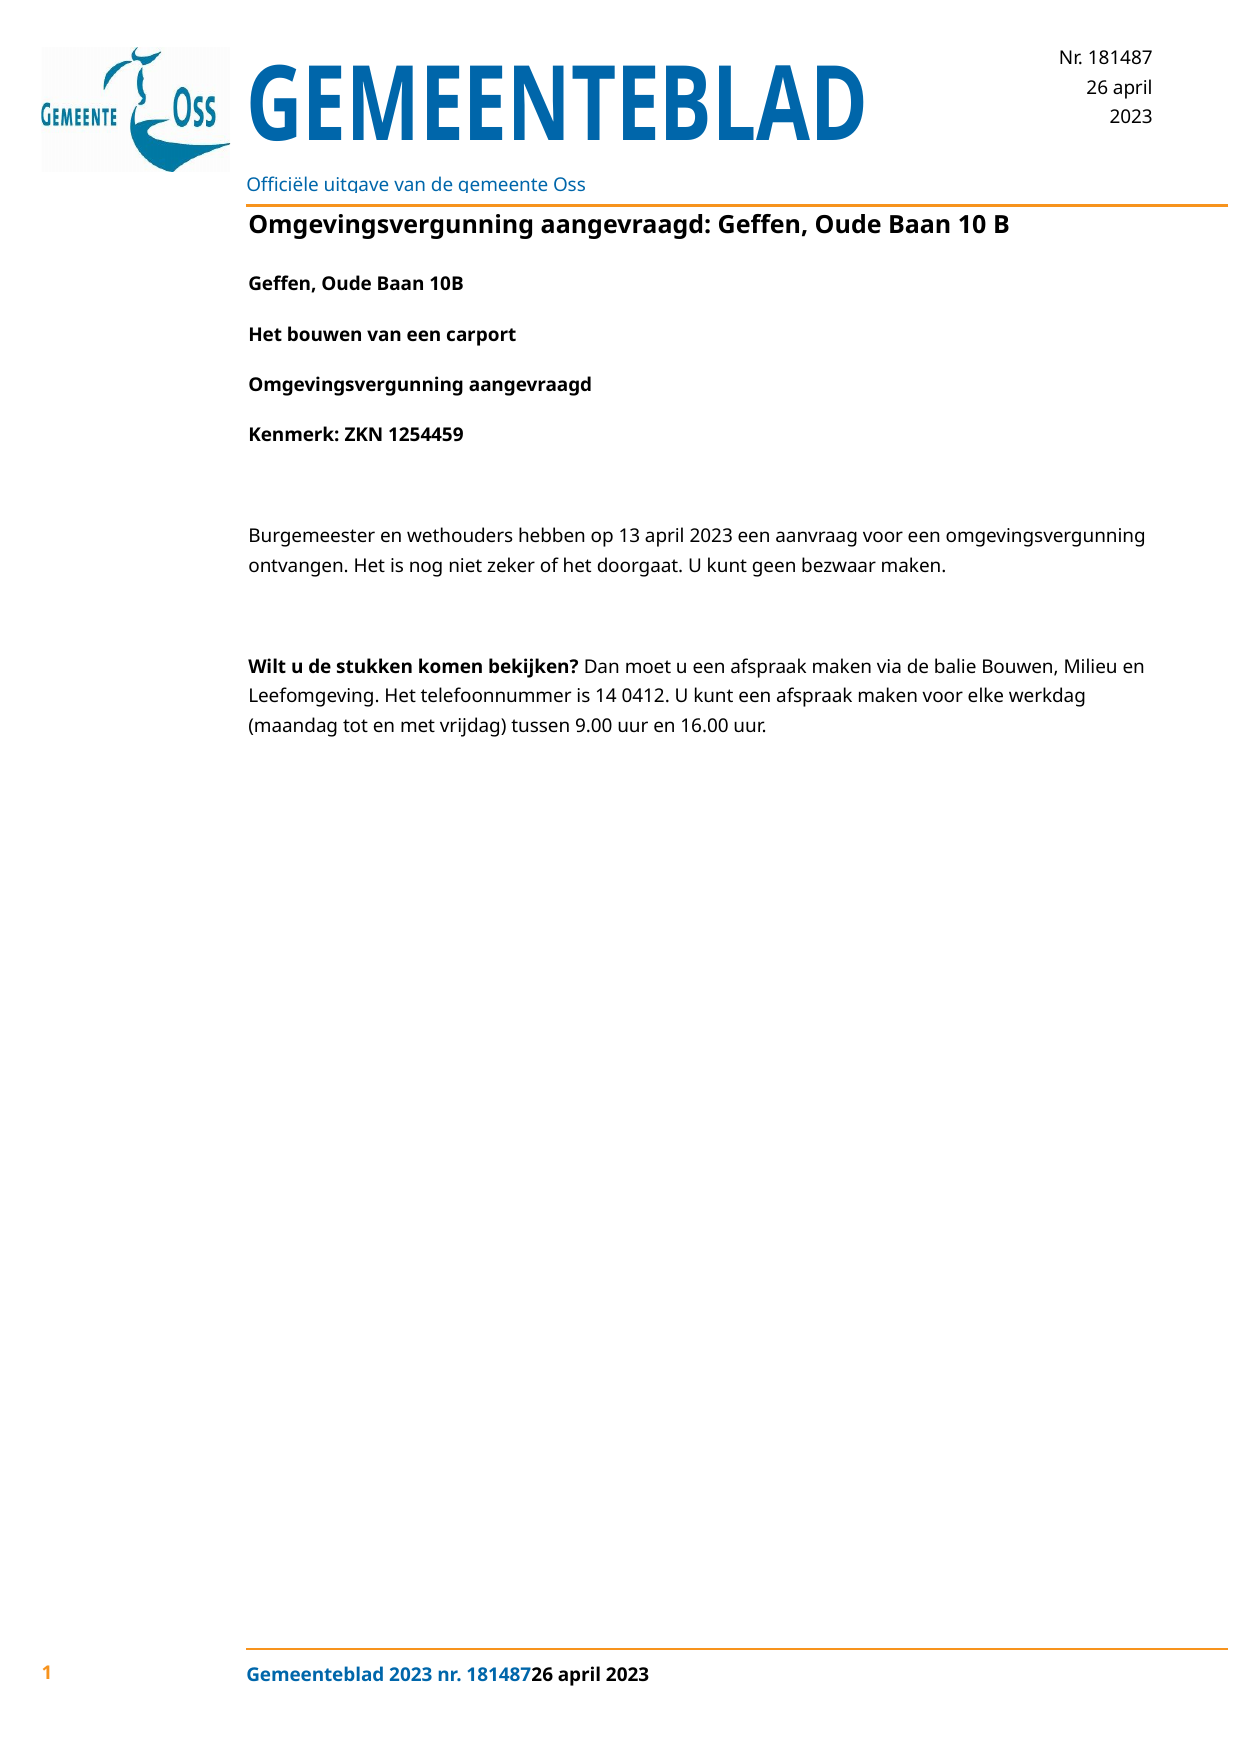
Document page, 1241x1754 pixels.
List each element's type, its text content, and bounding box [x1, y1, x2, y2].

text Omgevingsvergunning aangevraagd [248, 371, 1152, 397]
text Kenmerk: ZKN 1254459 [248, 422, 1152, 447]
picture [41, 47, 231, 172]
text Wilt u de stukken komen bekijken? Dan moet u een afspraak maken via de balie Bouwen, Milieu en Leefomgeving. Het telefoonnummer is 14 0412. U kunt een afspraak maken voor elke werkdag (maandag tot en met vrijdag) tussen 9.00 uur en 16.00 uur. [248, 653, 1152, 738]
text Burgemeester en wethouders hebben op 13 april 2023 een aanvraag voor een omgevingsvergunning ontvangen. Het is nog niet zeker of het doorgaat. U kunt geen bezwaar maken. [248, 522, 1152, 578]
text Geffen, Oude Baan 10B [248, 270, 1152, 296]
text Het bouwen van een carport [248, 321, 1152, 346]
text Omgevingsvergunning aangevraagd: Geffen, Oude Baan 10 B [248, 207, 1152, 241]
